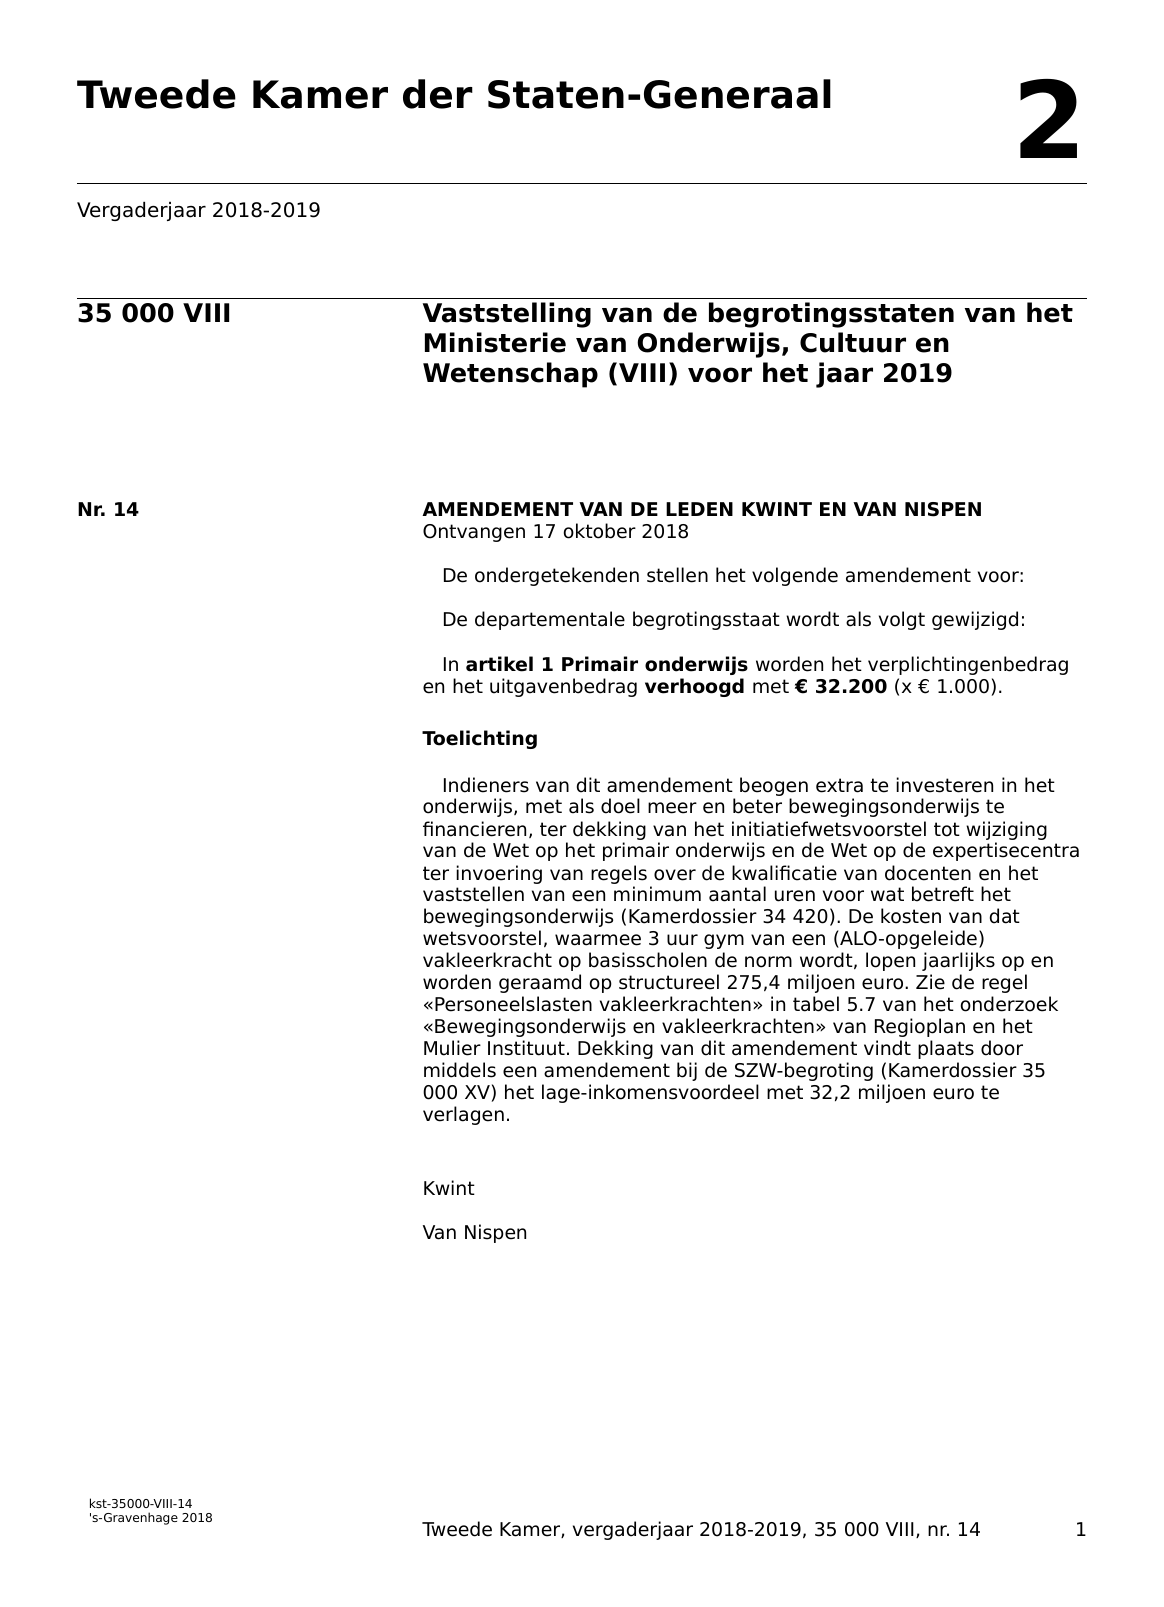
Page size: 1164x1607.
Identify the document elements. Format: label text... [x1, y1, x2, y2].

text Ontvangen 17 oktober 2018 [422, 521, 1087, 543]
text De departementale begrotingsstaat wordt als volgt gewijzigd: [422, 609, 1087, 631]
subtitle Toelichting [422, 727, 1087, 749]
table_cell Vergaderjaar 2018-2019 [77, 184, 1087, 298]
table_header 2 [886, 59, 1087, 183]
text Indieners van dit amendement beogen extra te investeren in het onderwijs, met als doel meer en beter bewegingsonderwijs te financieren, ter dekking van het initiatiefwetsvoorstel tot wijziging van de Wet op het primair onderwijs en de Wet op de expertisecentra ter invoering van regels over de kwalificatie van docenten en het vaststellen van een minimum aantal uren voor wat betreft het bewegingsonderwijs (Kamerdossier 34 420). De kosten van dat wetsvoorstel, waarmee 3 uur gym van een (ALO-opgeleide) vakleerkracht op basisscholen de norm wordt, lopen jaarlijks op en worden geraamd op structureel 275,4 miljoen euro. Zie de regel «Personeelslasten vakleerkrachten» in tabel 5.7 van het onderzoek «Bewegingsonderwijs en vakleerkrachten» van Regioplan en het Mulier Instituut. Dekking van dit amendement vindt plaats door middels een amendement bij de SZW-begroting (Kamerdossier 35 000 XV) het lage-inkomensvoordeel met 32,2 miljoen euro te verlagen. [422, 774, 1087, 1126]
text kst-35000-VIII-14 [88, 1497, 323, 1511]
subtitle Nr. 14 AMENDEMENT VAN DE LEDEN KWINT EN VAN NISPEN [77, 499, 1087, 521]
table_header Tweede Kamer der Staten-Generaal [77, 59, 886, 183]
text De ondergetekenden stellen het volgende amendement voor: [422, 565, 1087, 587]
text Kwint Van Nispen [422, 1156, 1087, 1244]
subtitle 35 000 VIII Vaststelling van de begrotingsstaten van het Ministerie van Onderwijs, Cultuur en Wetenschap (VIII) voor het jaar 2019 [77, 299, 1087, 388]
text 's-Gravenhage 2018 [88, 1511, 323, 1525]
text In artikel 1 Primair onderwijs worden het verplichtingenbedrag en het uitgavenbedrag verhoogd met € 32.200 (x € 1.000). [422, 653, 1087, 697]
